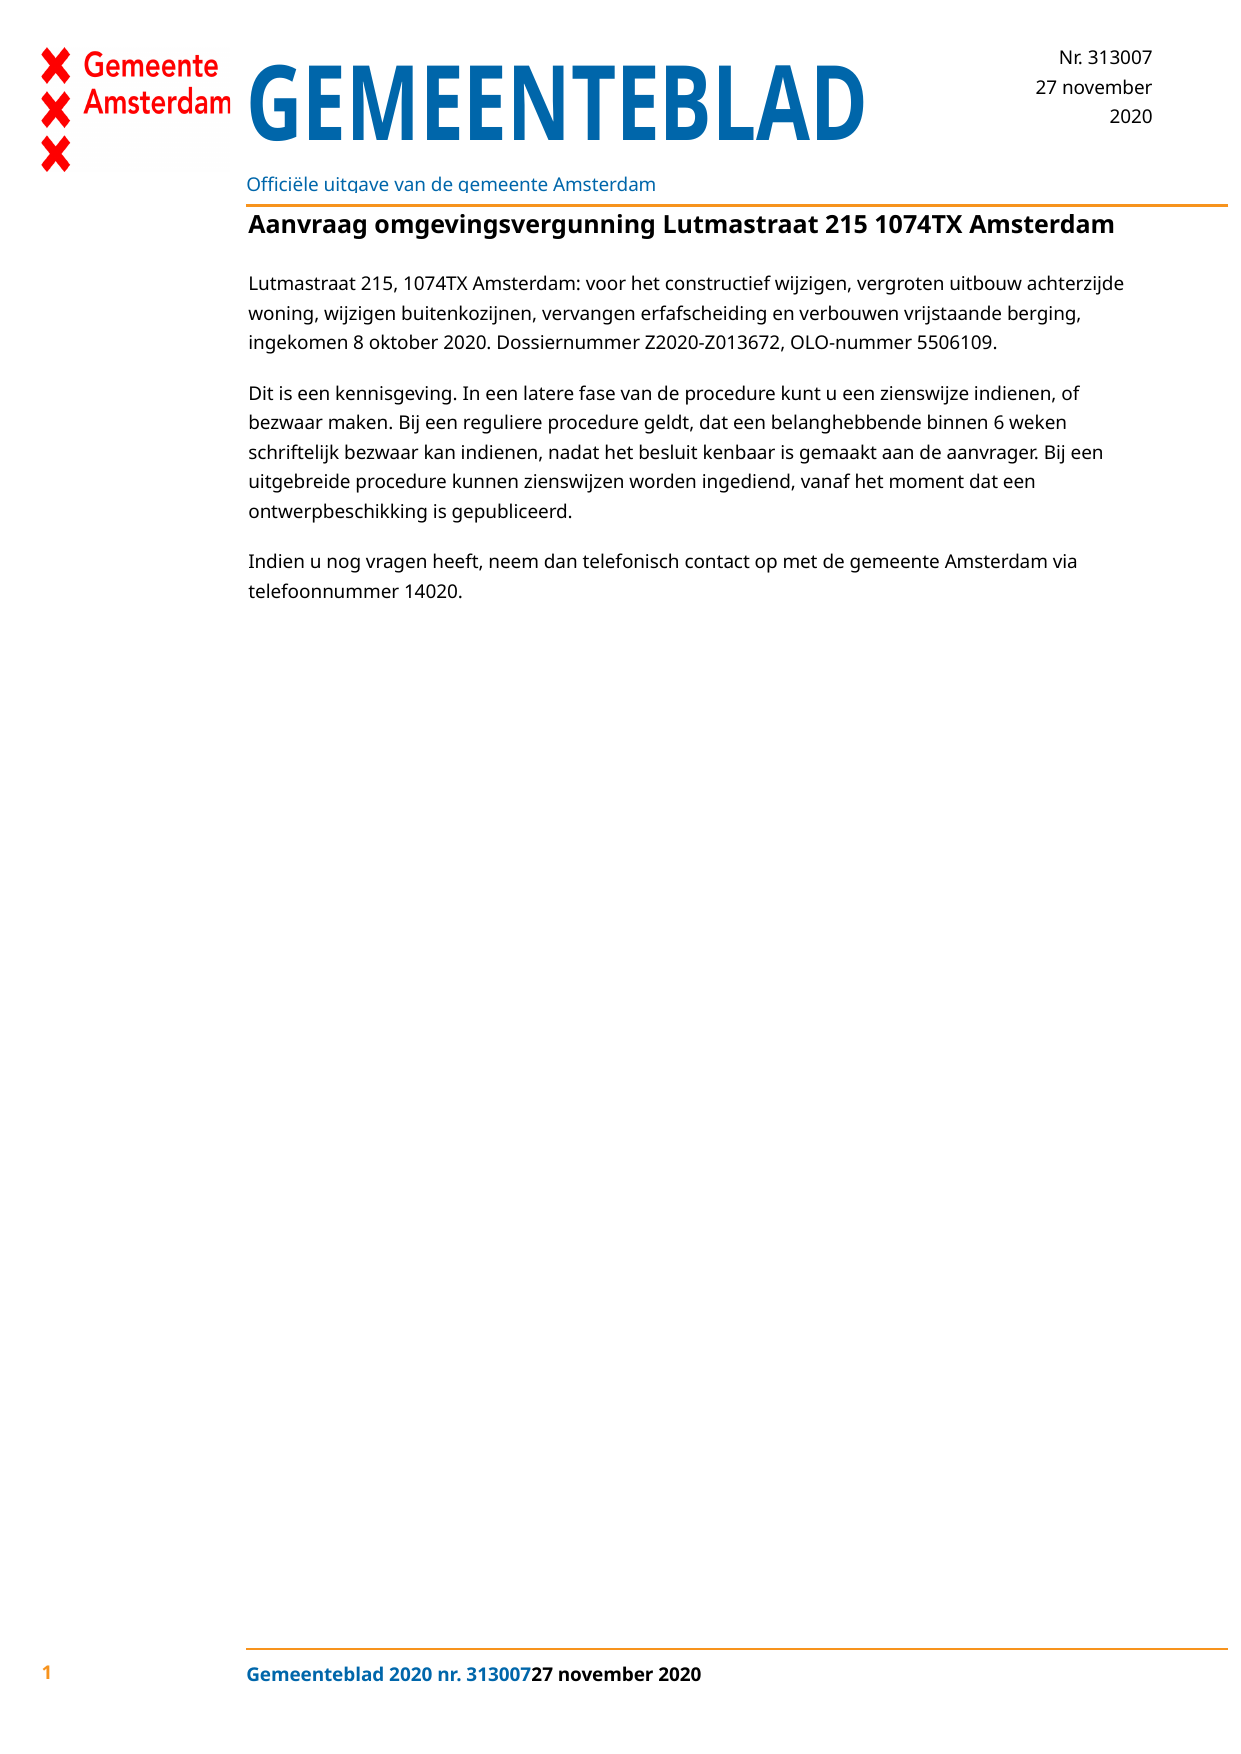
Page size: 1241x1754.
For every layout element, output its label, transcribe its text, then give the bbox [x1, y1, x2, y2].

picture [41, 47, 231, 172]
text Lutmastraat 215, 1074TX Amsterdam: voor het constructief wijzigen, vergroten uitbouw achterzijde woning, wijzigen buitenkozijnen, vervangen erfafscheiding en verbouwen vrijstaande berging, ingekomen 8 oktober 2020. Dossiernummer Z2020-Z013672, OLO-nummer 5506109. [248, 270, 1152, 355]
text Indien u nog vragen heeft, neem dan telefonisch contact op met de gemeente Amsterdam via telefoonnummer 14020. [248, 549, 1152, 604]
text Aanvraag omgevingsvergunning Lutmastraat 215 1074TX Amsterdam [248, 207, 1152, 241]
text Dit is een kennisgeving. In een latere fase van de procedure kunt u een zienswijze indienen, of bezwaar maken. Bij een reguliere procedure geldt, dat een belanghebbende binnen 6 weken schriftelijk bezwaar kan indienen, nadat het besluit kenbaar is gemaakt aan de aanvrager. Bij een uitgebreide procedure kunnen zienswijzen worden ingediend, vanaf het moment dat een ontwerpbeschikking is gepubliceerd. [248, 380, 1152, 524]
